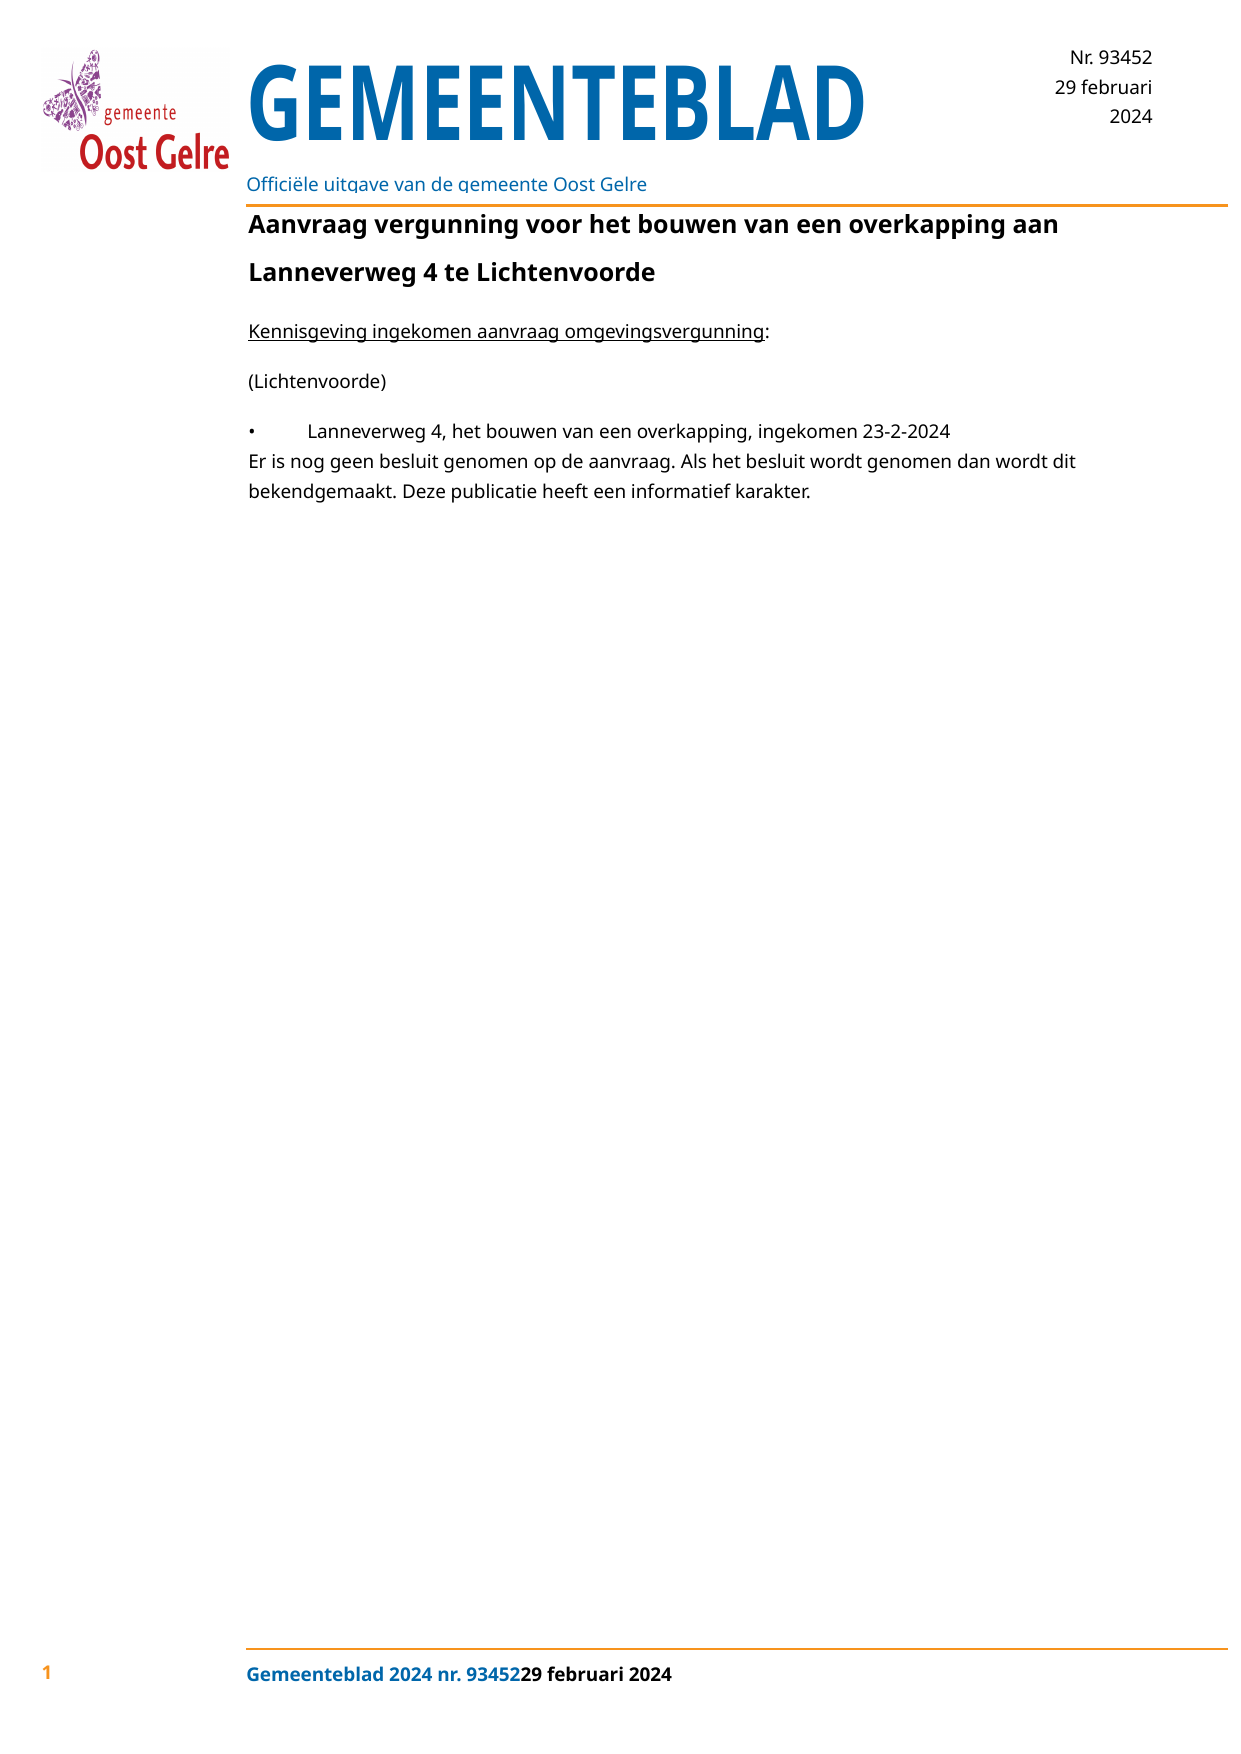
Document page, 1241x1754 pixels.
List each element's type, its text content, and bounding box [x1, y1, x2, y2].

text Kennisgeving ingekomen aanvraag omgevingsvergunning: [248, 318, 1152, 344]
text (Lichtenvoorde) [248, 368, 1152, 394]
text Er is nog geen besluit genomen op de aanvraag. Als het besluit wordt genomen dan wordt dit bekendgemaakt. Deze publicatie heeft een informatief karakter. [248, 448, 1152, 504]
text Aanvraag vergunning voor het bouwen van een overkapping aan Lanneverweg 4 te Lichtenvoorde [248, 207, 1152, 288]
list Lanneverweg 4, het bouwen van een overkapping, ingekomen 23-2-2024 [248, 419, 1152, 444]
picture [41, 47, 231, 172]
